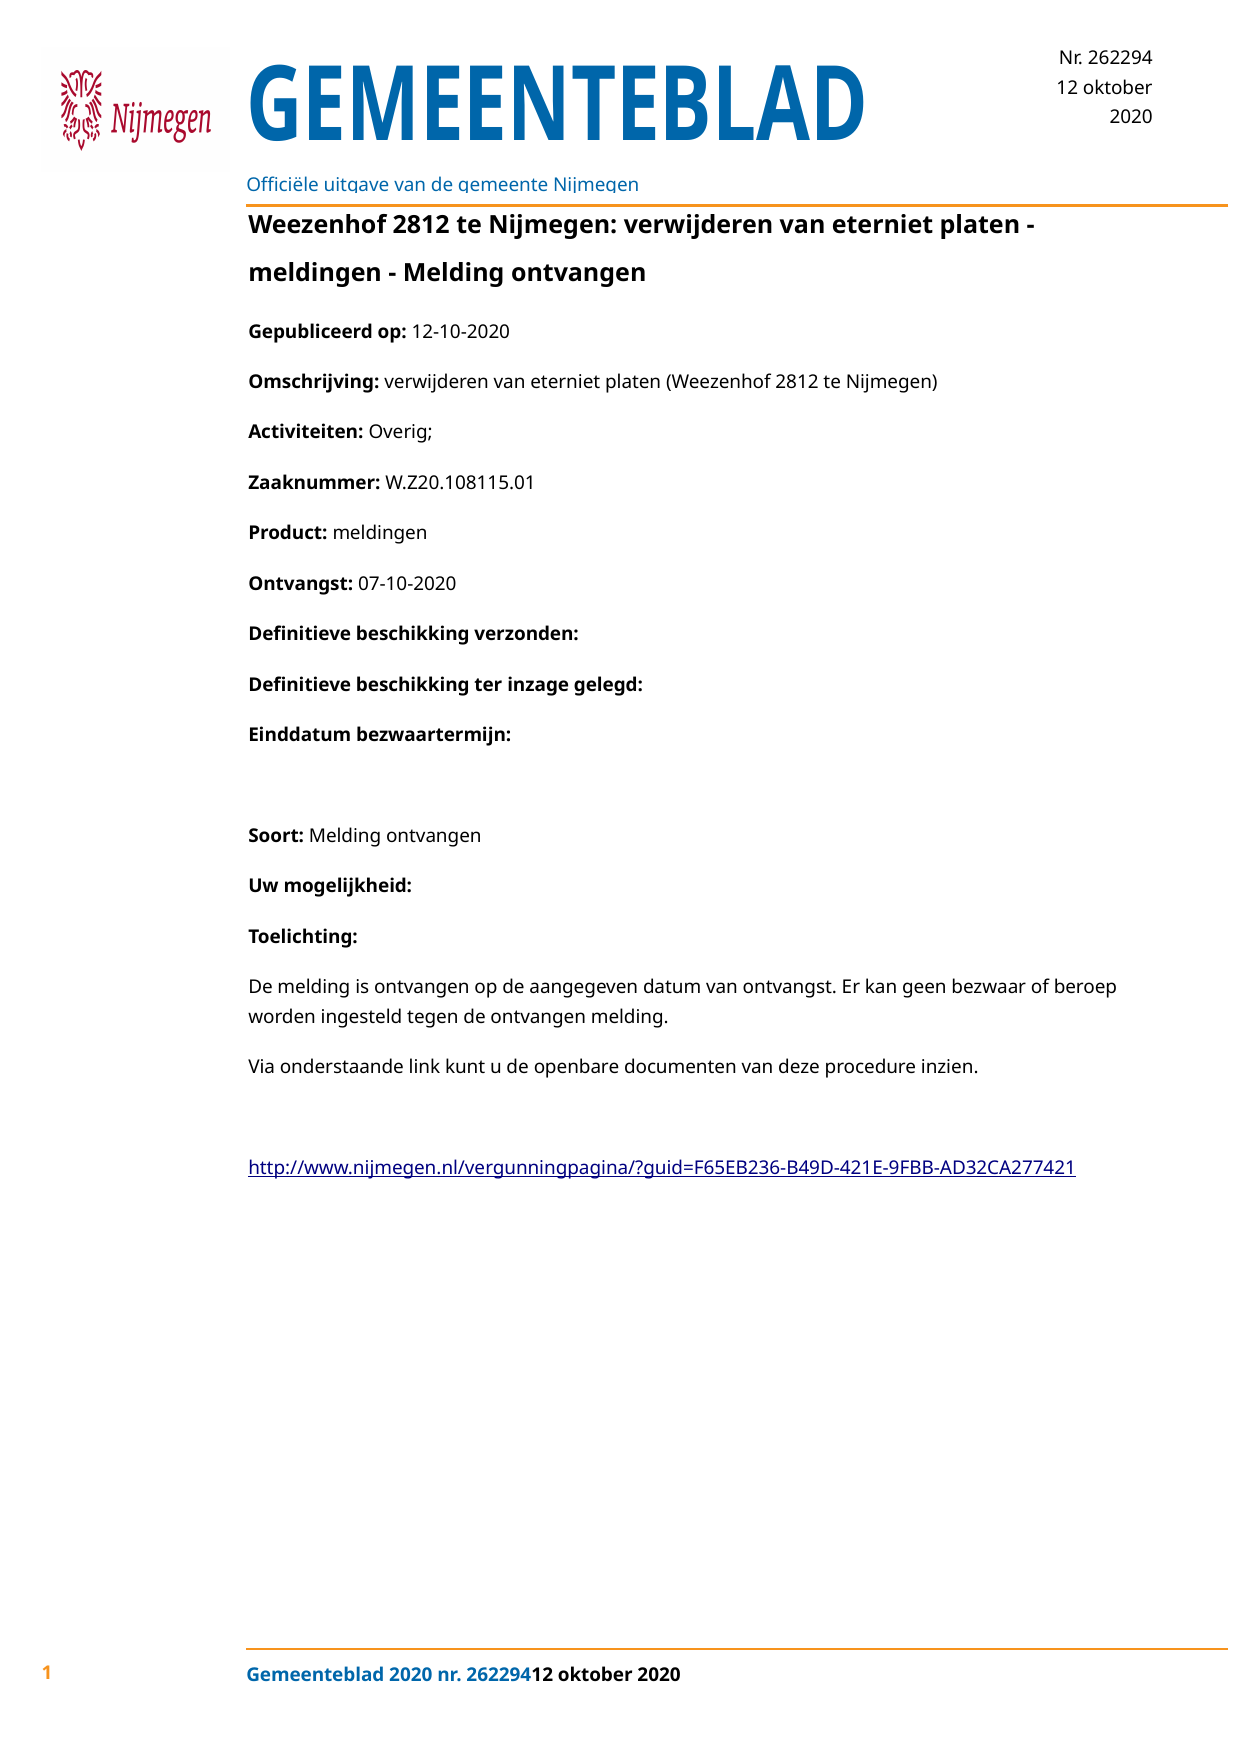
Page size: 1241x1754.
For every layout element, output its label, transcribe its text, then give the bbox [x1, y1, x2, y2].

text De melding is ontvangen op de aangegeven datum van ontvangst. Er kan geen bezwaar of beroep worden ingesteld tegen de ontvangen melding. [248, 973, 1152, 1029]
text Via onderstaande link kunt u de openbare documenten van deze procedure inzien. [248, 1053, 1152, 1079]
text Gepubliceerd op: 12-10-2020 [248, 318, 1152, 344]
text Einddatum bezwaartermijn: [248, 721, 1152, 747]
text Zaaknummer: W.Z20.108115.01 [248, 469, 1152, 495]
text Activiteiten: Overig; [248, 419, 1152, 444]
text Ontvangst: 07-10-2020 [248, 570, 1152, 596]
text Uw mogelijkheid: [248, 872, 1152, 898]
text Soort: Melding ontvangen [248, 822, 1152, 848]
text Definitieve beschikking verzonden: [248, 620, 1152, 646]
text http://www.nijmegen.nl/vergunningpagina/?guid=F65EB236-B49D-421E-9FBB-AD32CA277421 [248, 1154, 1152, 1180]
text Product: meldingen [248, 519, 1152, 545]
text Omschrijving: verwijderen van eterniet platen (Weezenhof 2812 te Nijmegen) [248, 368, 1152, 394]
text Toelichting: [248, 923, 1152, 949]
text Definitieve beschikking ter inzage gelegd: [248, 671, 1152, 697]
text Weezenhof 2812 te Nijmegen: verwijderen van eterniet platen - meldingen - Melding ontvangen [248, 207, 1152, 288]
picture [41, 47, 231, 172]
